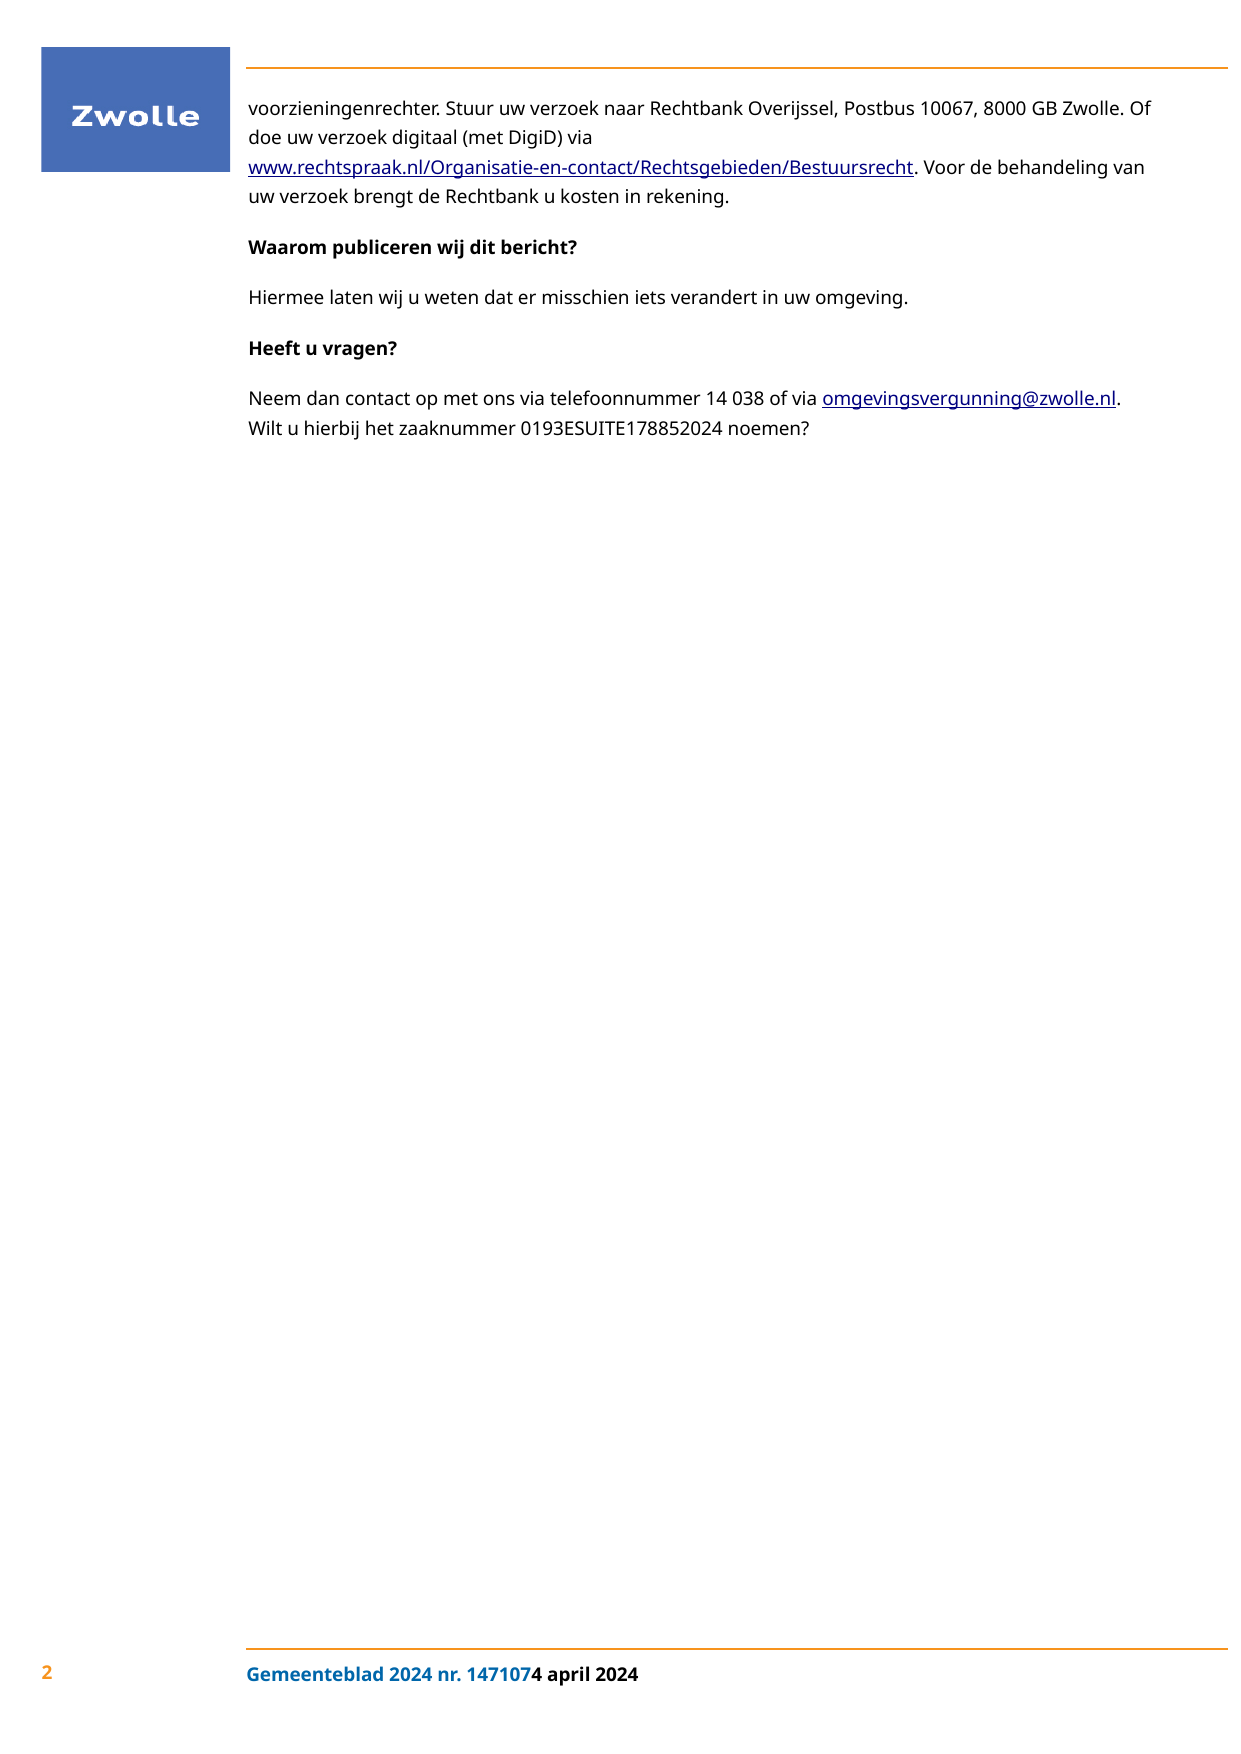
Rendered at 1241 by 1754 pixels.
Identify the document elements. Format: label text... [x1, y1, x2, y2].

text Neem dan contact op met ons via telefoonnummer 14 038 of via omgevingsvergunning@zwolle.nl. Wilt u hierbij het zaaknummer 0193ESUITE178852024 noemen? [248, 385, 1152, 441]
text Hiermee laten wij u weten dat er misschien iets verandert in uw omgeving. [248, 284, 1152, 310]
text Waarom publiceren wij dit bericht? [248, 234, 1152, 260]
text Heeft u vragen? [248, 335, 1152, 361]
text voorzieningenrechter. Stuur uw verzoek naar Rechtbank Overijssel, Postbus 10067, 8000 GB Zwolle. Of doe uw verzoek digitaal (met DigiD) via www.rechtspraak.nl/Organisatie-en-contact/Rechtsgebieden/Bestuursrecht. Voor de behandeling van uw verzoek brengt de Rechtbank u kosten in rekening. [248, 95, 1152, 209]
picture [41, 47, 231, 172]
